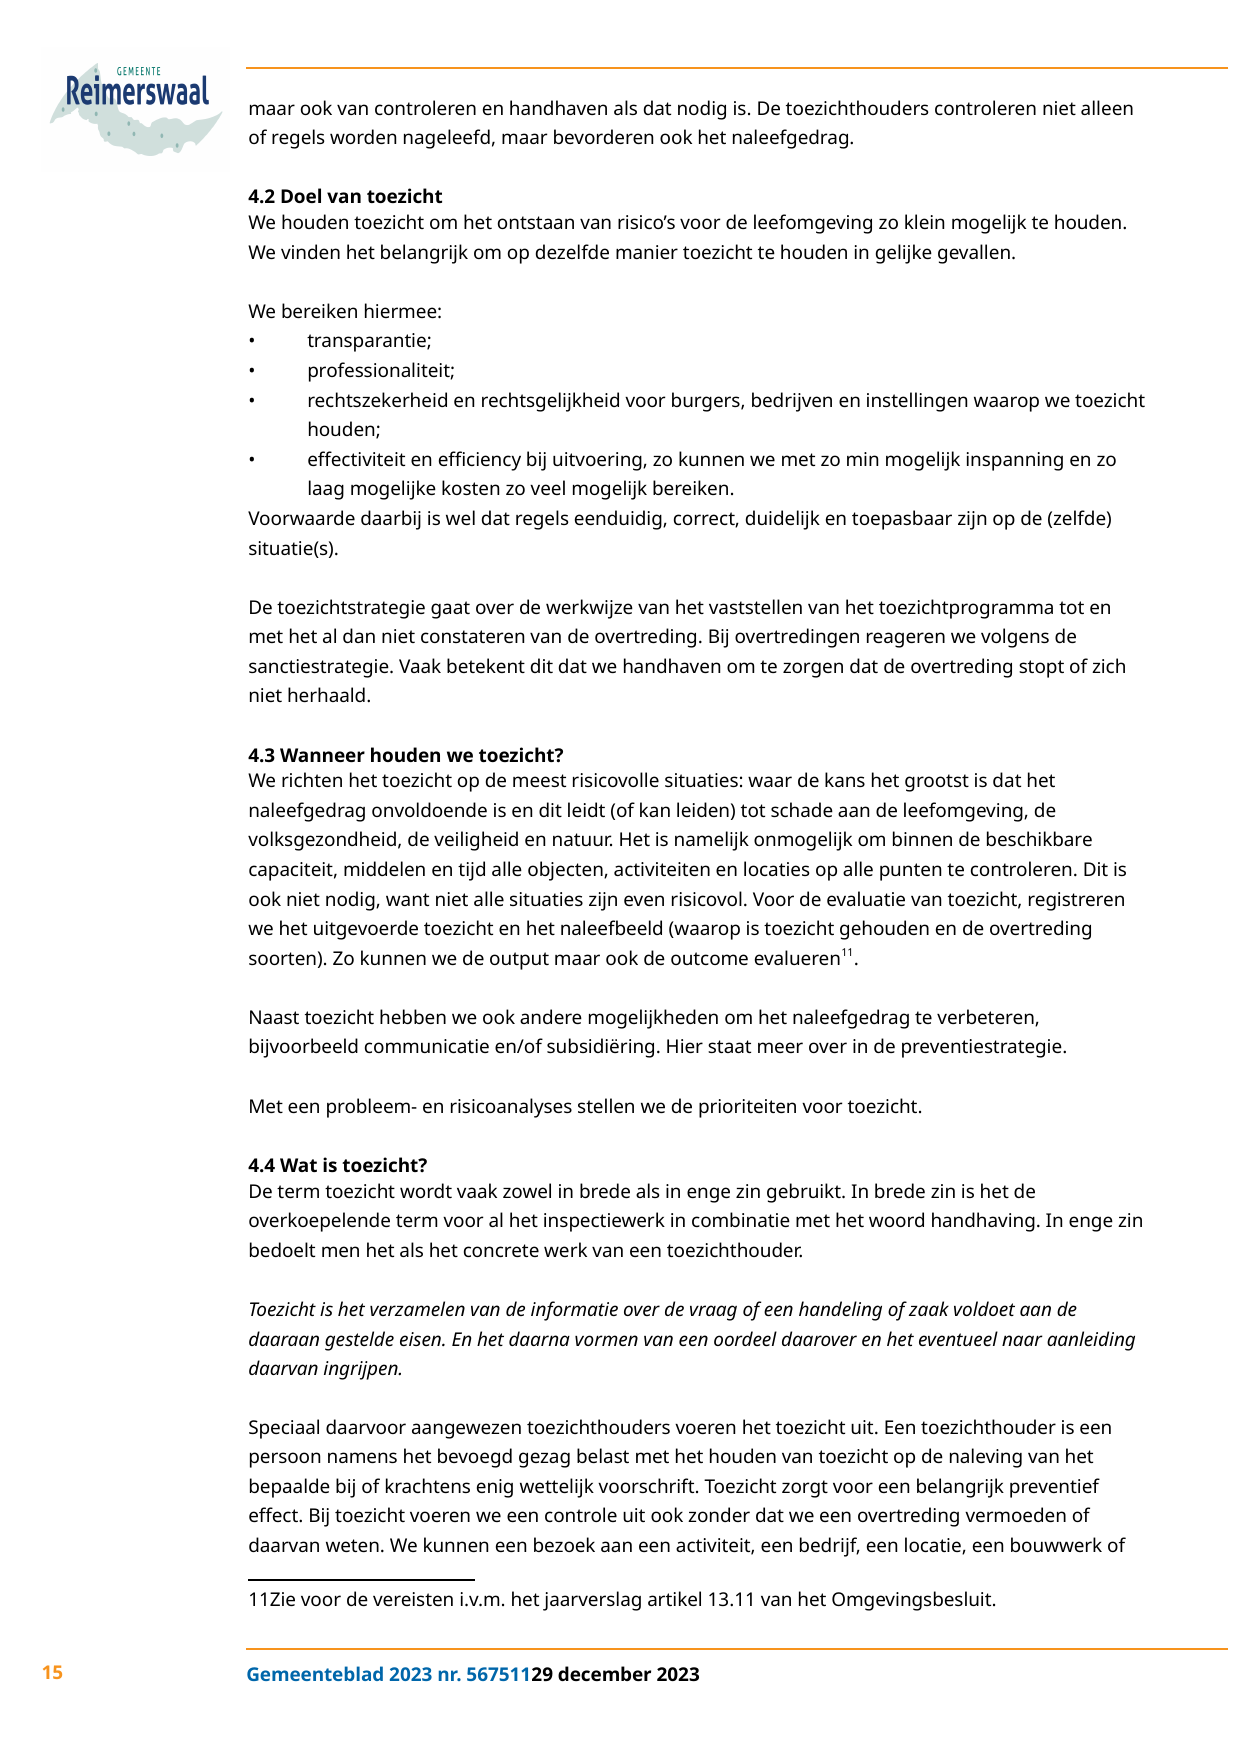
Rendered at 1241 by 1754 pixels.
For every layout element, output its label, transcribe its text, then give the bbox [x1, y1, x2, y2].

text 4.3 Wanneer houden we toezicht? [248, 742, 1152, 767]
text We bereiken hiermee: [248, 298, 1152, 324]
table_header Toezicht is het verzamelen van de informatie over de vraag of een handeling of zaak voldoet aan de daaraan gestelde eisen. En het daarna vormen van een oordeel daarover en het eventueel naar aanleiding daarvan ingrijpen. [248, 1296, 1152, 1381]
text We richten het toezicht op de meest risicovolle situaties: waar de kans het grootst is dat het naleefgedrag onvoldoende is en dit leidt (of kan leiden) tot schade aan de leefomgeving, de volksgezondheid, de veiligheid en natuur. Het is namelijk onmogelijk om binnen de beschikbare capaciteit, middelen en tijd alle objecten, activiteiten en locaties op alle punten te controleren. Dit is ook niet nodig, want niet alle situaties zijn even risicovol. Voor de evaluatie van toezicht, registreren we het uitgevoerde toezicht en het naleefbeeld (waarop is toezicht gehouden en de overtreding soorten). Zo kunnen we de output maar ook de outcome evalueren. [248, 767, 1152, 971]
list professionaliteit; [248, 357, 1152, 383]
text We houden toezicht om het ontstaan van risico’s voor de leefomgeving zo klein mogelijk te houden. We vinden het belangrijk om op dezelfde manier toezicht te houden in gelijke gevallen. [248, 209, 1152, 264]
text De term toezicht wordt vaak zowel in brede als in enge zin gebruikt. In brede zin is het de overkoepelende term voor al het inspectiewerk in combinatie met het woord handhaving. In enge zin bedoelt men het als het concrete werk van een toezichthouder. [248, 1178, 1152, 1263]
text maar ook van controleren en handhaven als dat nodig is. De toezichthouders controleren niet alleen of regels worden nageleefd, maar bevorderen ook het naleefgedrag. [248, 95, 1152, 150]
list rechtszekerheid en rechtsgelijkheid voor burgers, bedrijven en instellingen waarop we toezicht houden; [248, 387, 1152, 442]
picture [41, 47, 231, 172]
text Naast toezicht hebben we ook andere mogelijkheden om het naleefgedrag te verbeteren, bijvoorbeeld communicatie en/of subsidiëring. Hier staat meer over in de preventiestrategie. [248, 1004, 1152, 1059]
text Met een probleem- en risicoanalyses stellen we de prioriteiten voor toezicht. [248, 1093, 1152, 1119]
list transparantie; [248, 328, 1152, 353]
text Speciaal daarvoor aangewezen toezichthouders voeren het toezicht uit. Een toezichthouder is een persoon namens het bevoegd gezag belast met het houden van toezicht op de naleving van het bepaalde bij of krachtens enig wettelijk voorschrift. Toezicht zorgt voor een belangrijk preventief effect. Bij toezicht voeren we een controle uit ook zonder dat we een overtreding vermoeden of daarvan weten. We kunnen een bezoek aan een activiteit, een bedrijf, een locatie, een bouwwerk of [248, 1414, 1152, 1558]
text 4.4 Wat is toezicht? [248, 1152, 1152, 1178]
text Voorwaarde daarbij is wel dat regels eenduidig, correct, duidelijk en toepasbaar zijn op de (zelfde) situatie(s). [248, 505, 1152, 560]
text 4.2 Doel van toezicht [248, 183, 1152, 209]
text De toezichtstrategie gaat over de werkwijze van het vaststellen van het toezichtprogramma tot en met het al dan niet constateren van de overtreding. Bij overtredingen reageren we volgens de sanctiestrategie. Vaak betekent dit dat we handhaven om te zorgen dat de overtreding stopt of zich niet herhaald. [248, 594, 1152, 708]
text Zie voor de vereisten i.v.m. het jaarverslag artikel 13.11 van het Omgevingsbesluit. [248, 1586, 1152, 1612]
list effectiviteit en efficiency bij uitvoering, zo kunnen we met zo min mogelijk inspanning en zo laag mogelijke kosten zo veel mogelijk bereiken. [248, 446, 1152, 501]
